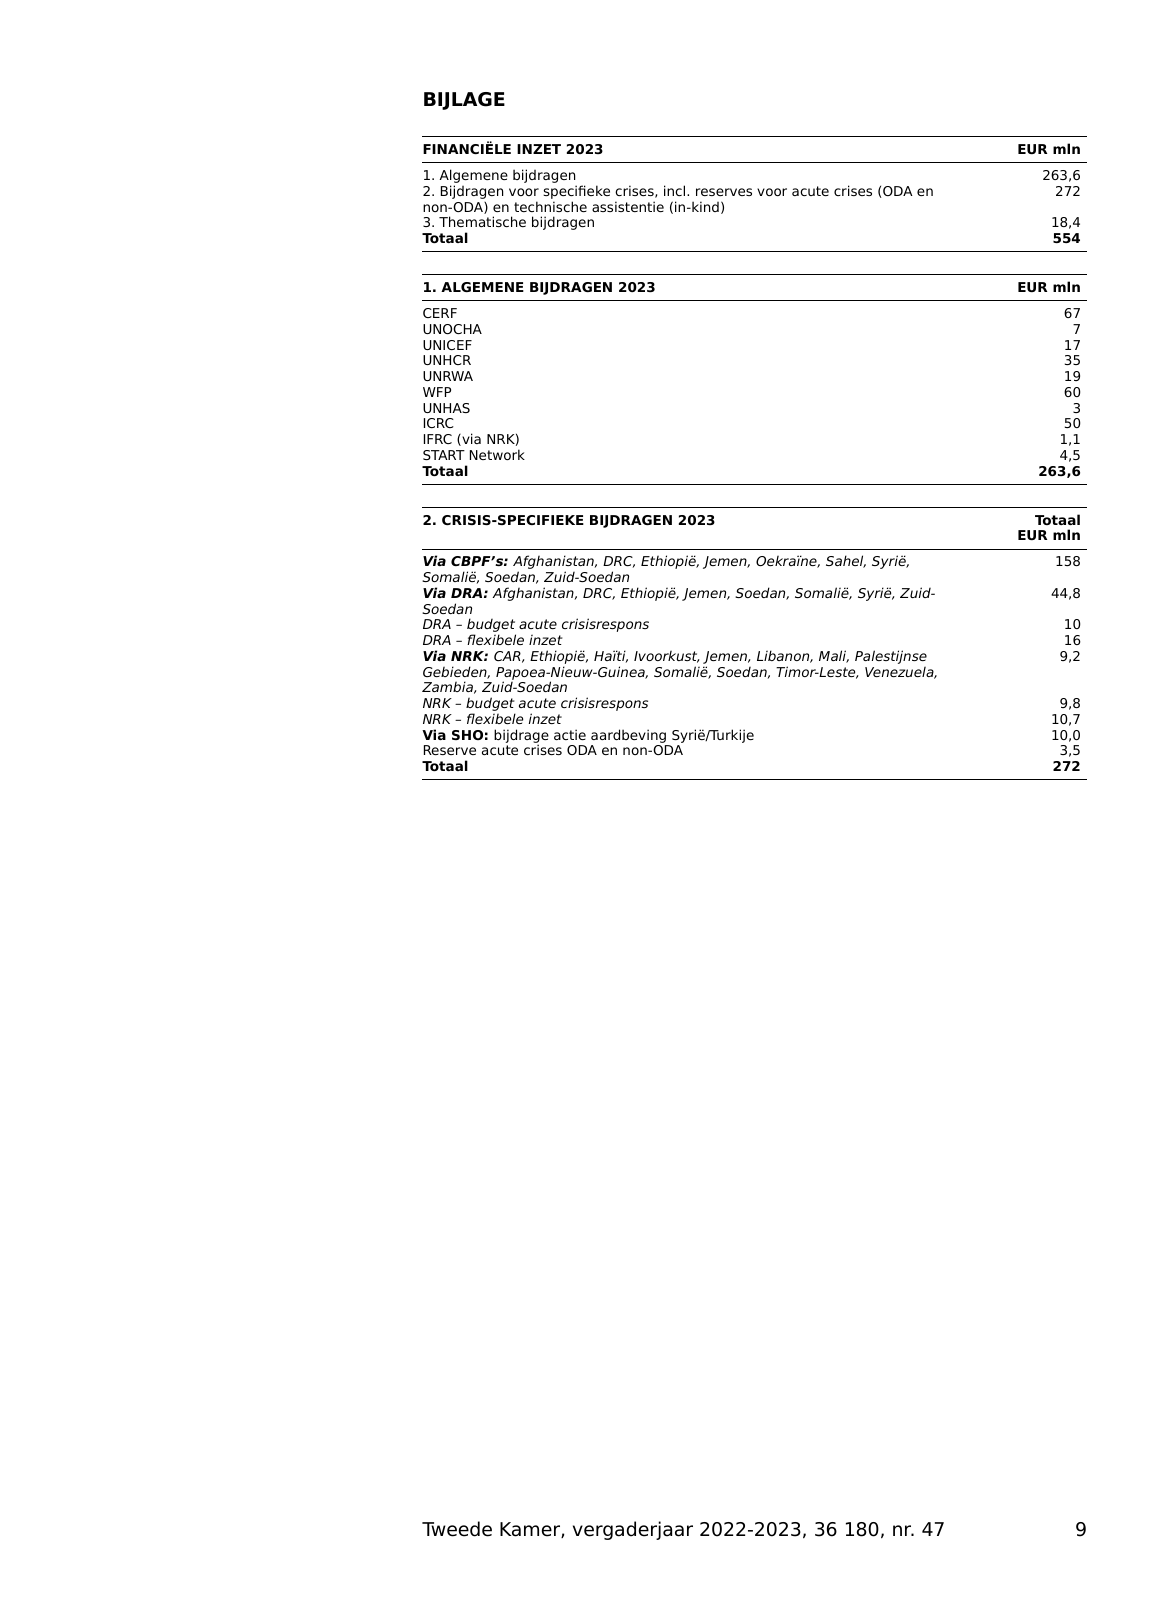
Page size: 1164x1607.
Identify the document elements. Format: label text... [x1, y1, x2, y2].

table_cell Via NRK: CAR, Ethiopië, Haïti, Ivoorkust, Jemen, Libanon, Mali, Palestijnse Gebieden, Papoea-Nieuw-Guinea, Somalië, Soedan, Timor-Leste, Venezuela, Zambia, Zuid-Soedan [422, 649, 954, 696]
table_cell 35 [954, 353, 1087, 369]
table_cell 19 [954, 369, 1087, 385]
table_cell 16 [954, 633, 1087, 649]
table_cell NRK – budget acute crisisrespons [422, 696, 954, 712]
table_cell DRA – flexibele inzet [422, 633, 954, 649]
table_header 1. ALGEMENE BIJDRAGEN 2023 [422, 275, 954, 300]
table_cell UNHCR [422, 353, 954, 369]
table_cell 2. Bijdragen voor specifieke crises, incl. reserves voor acute crises (ODA en non-ODA) en technische assistentie (in-kind) [422, 184, 954, 215]
table_cell 7 [954, 322, 1087, 337]
table_header 2. CRISIS-SPECIFIEKE BIJDRAGEN 2023 [422, 508, 954, 548]
table_cell 9,8 [954, 696, 1087, 712]
table_cell 3,5 [954, 743, 1087, 759]
table_header EUR mln [954, 137, 1087, 162]
table_cell 1. Algemene bijdragen [422, 163, 954, 184]
table_cell 263,6 [954, 463, 1087, 484]
table_cell 1,1 [954, 432, 1087, 448]
table_cell 3. Thematische bijdragen [422, 215, 954, 231]
table_cell Via SHO: bijdrage actie aardbeving Syrië/Turkije [422, 727, 954, 743]
table_cell Totaal [422, 759, 954, 779]
table_cell Totaal [422, 463, 954, 484]
table_cell UNHAS [422, 400, 954, 416]
table_cell ICRC [422, 416, 954, 432]
table_cell 3 [954, 400, 1087, 416]
table_cell 263,6 [954, 163, 1087, 184]
table_cell Reserve acute crises ODA en non-ODA [422, 743, 954, 759]
table_cell IFRC (via NRK) [422, 432, 954, 448]
table_cell UNRWA [422, 369, 954, 385]
table_cell CERF [422, 301, 954, 322]
table_cell 67 [954, 301, 1087, 322]
table_cell 50 [954, 416, 1087, 432]
table_cell 60 [954, 385, 1087, 400]
table_cell 17 [954, 338, 1087, 353]
table_cell 10 [954, 617, 1087, 633]
table_cell START Network [422, 448, 954, 463]
table_header EUR mln [954, 275, 1087, 300]
table_cell DRA – budget acute crisisrespons [422, 617, 954, 633]
table_header Totaal EUR mln [954, 508, 1087, 548]
table_cell UNICEF [422, 338, 954, 353]
table_header FINANCIËLE INZET 2023 [422, 137, 954, 162]
table_cell 272 [954, 184, 1087, 215]
table_cell NRK – flexibele inzet [422, 712, 954, 727]
table_cell WFP [422, 385, 954, 400]
table_cell 10,7 [954, 712, 1087, 727]
subtitle BIJLAGE [77, 89, 1087, 111]
table_cell 272 [954, 759, 1087, 779]
table_cell 9,2 [954, 649, 1087, 696]
table_cell Totaal [422, 231, 954, 251]
table_cell 10,0 [954, 727, 1087, 743]
table_cell 554 [954, 231, 1087, 251]
table_cell 158 [954, 550, 1087, 586]
table_cell 44,8 [954, 586, 1087, 617]
table_cell Via DRA: Afghanistan, DRC, Ethiopië, Jemen, Soedan, Somalië, Syrië, Zuid-Soedan [422, 586, 954, 617]
table_cell 4,5 [954, 448, 1087, 463]
table_cell UNOCHA [422, 322, 954, 337]
table_cell Via CBPF’s: Afghanistan, DRC, Ethiopië, Jemen, Oekraïne, Sahel, Syrië, Somalië, Soedan, Zuid-Soedan [422, 550, 954, 586]
table_cell 18,4 [954, 215, 1087, 231]
